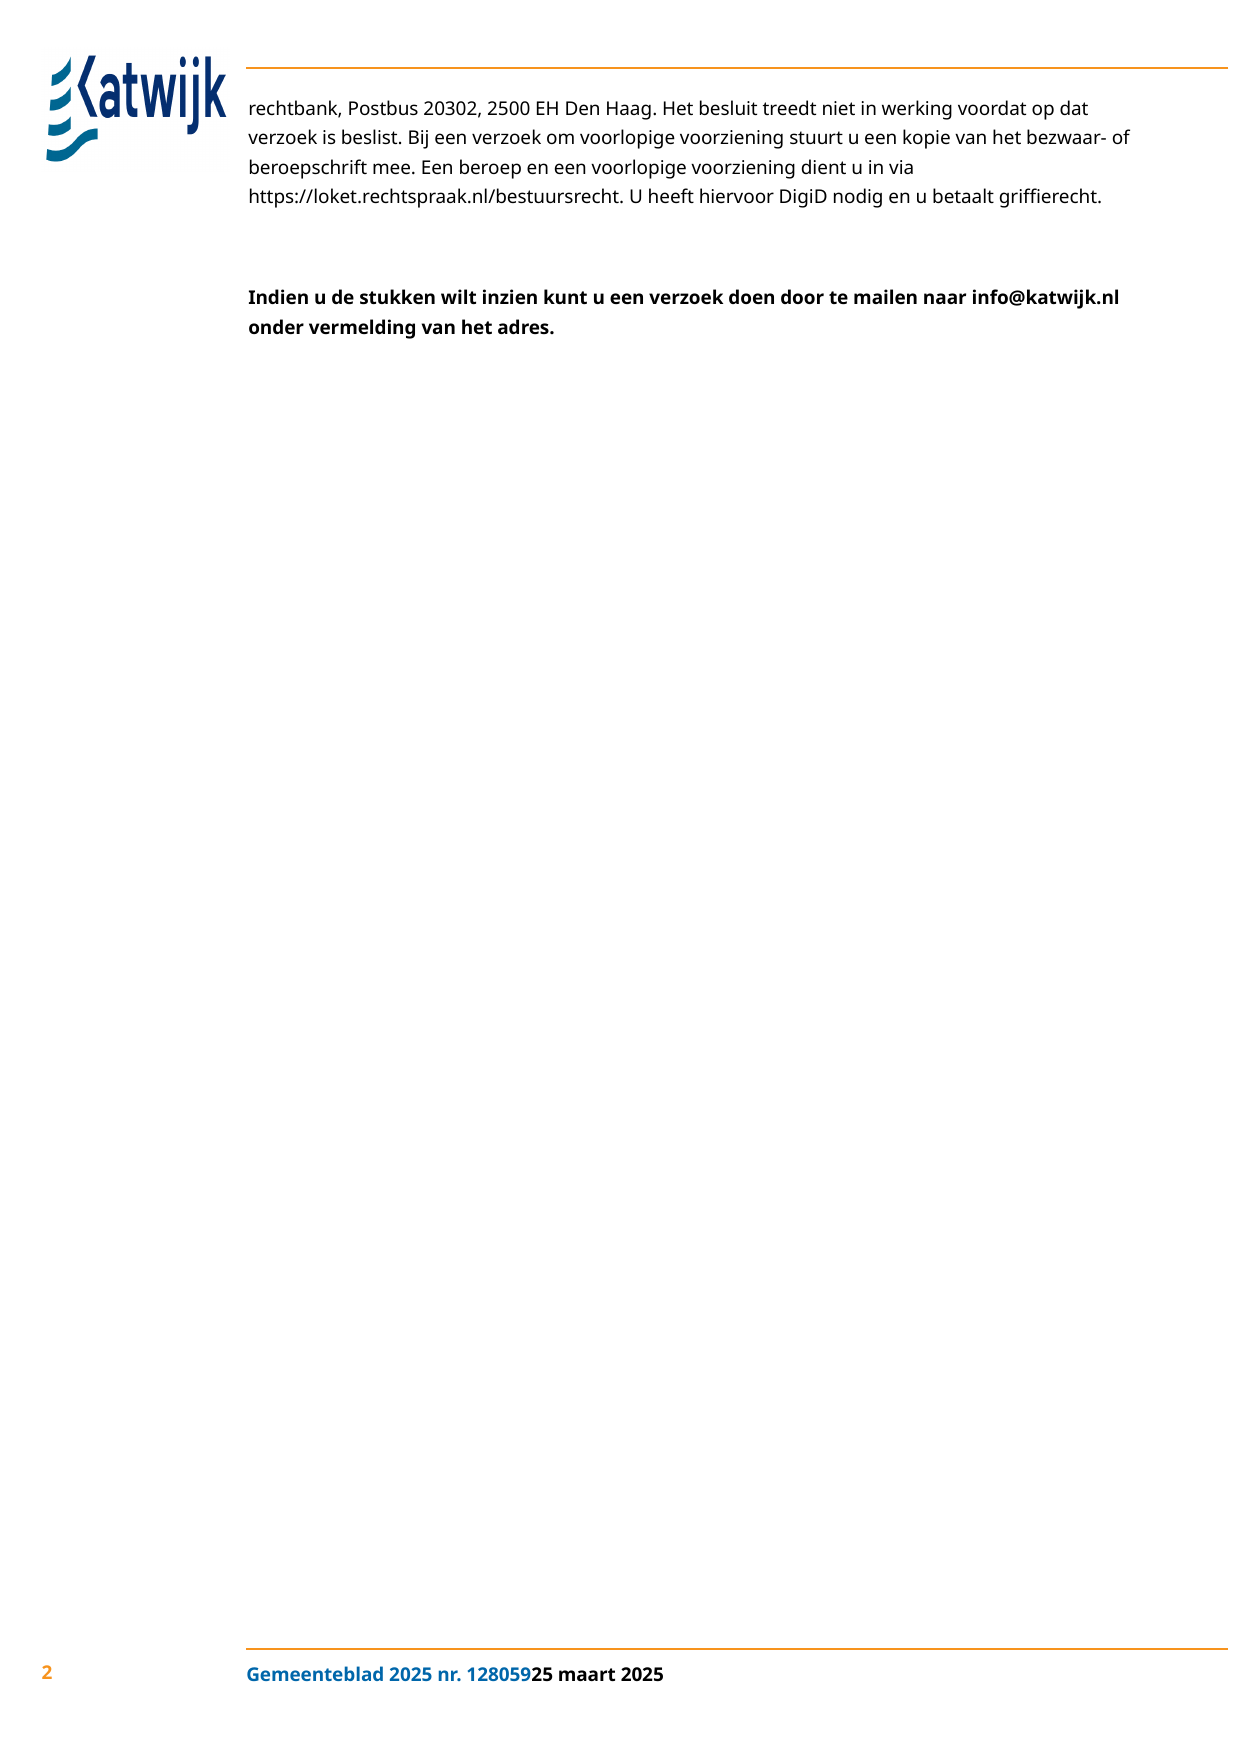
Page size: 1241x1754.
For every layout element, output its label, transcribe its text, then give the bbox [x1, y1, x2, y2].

text Indien u de stukken wilt inzien kunt u een verzoek doen door te mailen naar info@katwijk.nl onder vermelding van het adres. [248, 284, 1152, 340]
text rechtbank, Postbus 20302, 2500 EH Den Haag. Het besluit treedt niet in werking voordat op dat verzoek is beslist. Bij een verzoek om voorlopige voorziening stuurt u een kopie van het bezwaar- of beroepschrift mee. Een beroep en een voorlopige voorziening dient u in via https://loket.rechtspraak.nl/bestuursrecht. U heeft hiervoor DigiD nodig en u betaalt griffierecht. [248, 95, 1152, 209]
picture [41, 47, 231, 172]
